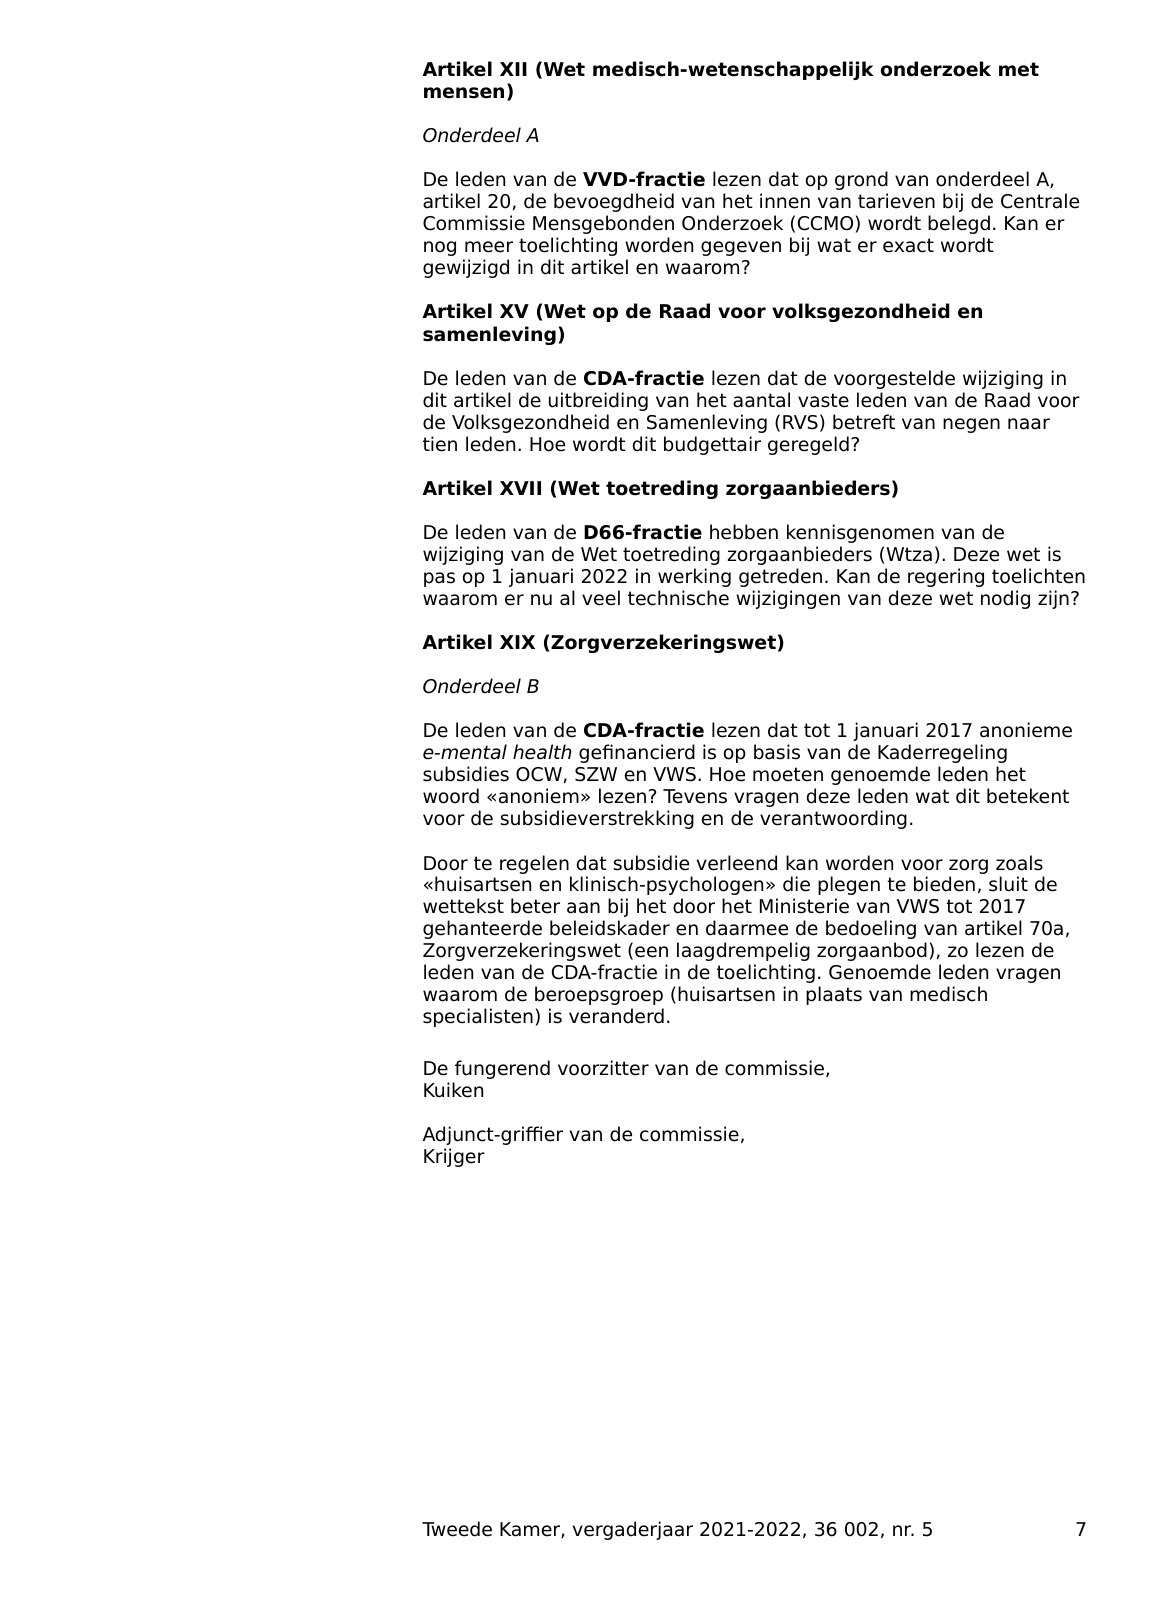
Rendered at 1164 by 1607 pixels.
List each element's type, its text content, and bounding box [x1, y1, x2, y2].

subtitle Artikel XII (Wet medisch-wetenschappelijk onderzoek met mensen) [422, 59, 1087, 103]
text Adjunct-griffier van de commissie, Krijger [422, 1124, 1087, 1168]
subtitle Onderdeel A [422, 125, 1087, 147]
text De fungerend voorzitter van de commissie, Kuiken [422, 1058, 1087, 1102]
text De leden van de D66-fractie hebben kennisgenomen van de wijziging van de Wet toetreding zorgaanbieders (Wtza). Deze wet is pas op 1 januari 2022 in werking getreden. Kan de regering toelichten waarom er nu al veel technische wijzigingen van deze wet nodig zijn? [422, 522, 1087, 610]
text De leden van de VVD-fractie lezen dat op grond van onderdeel A, artikel 20, de bevoegdheid van het innen van tarieven bij de Centrale Commissie Mensgebonden Onderzoek (CCMO) wordt belegd. Kan er nog meer toelichting worden gegeven bij wat er exact wordt gewijzigd in dit artikel en waarom? [422, 169, 1087, 279]
text Door te regelen dat subsidie verleend kan worden voor zorg zoals «huisartsen en klinisch-psychologen» die plegen te bieden, sluit de wettekst beter aan bij het door het Ministerie van VWS tot 2017 gehanteerde beleidskader en daarmee de bedoeling van artikel 70a, Zorgverzekeringswet (een laagdrempelig zorgaanbod), zo lezen de leden van de CDA-fractie in de toelichting. Genoemde leden vragen waarom de beroepsgroep (huisartsen in plaats van medisch specialisten) is veranderd. [422, 852, 1087, 1028]
subtitle Onderdeel B [422, 676, 1087, 698]
subtitle Artikel XV (Wet op de Raad voor volksgezondheid en samenleving) [422, 301, 1087, 345]
text De leden van de CDA-fractie lezen dat tot 1 januari 2017 anonieme e-mental health gefinancierd is op basis van de Kaderregeling subsidies OCW, SZW en VWS. Hoe moeten genoemde leden het woord «anoniem» lezen? Tevens vragen deze leden wat dit betekent voor de subsidieverstrekking en de verantwoording. [422, 720, 1087, 830]
text De leden van de CDA-fractie lezen dat de voorgestelde wijziging in dit artikel de uitbreiding van het aantal vaste leden van de Raad voor de Volksgezondheid en Samenleving (RVS) betreft van negen naar tien leden. Hoe wordt dit budgettair geregeld? [422, 368, 1087, 456]
subtitle Artikel XIX (Zorgverzekeringswet) [422, 632, 1087, 654]
subtitle Artikel XVII (Wet toetreding zorgaanbieders) [422, 478, 1087, 500]
